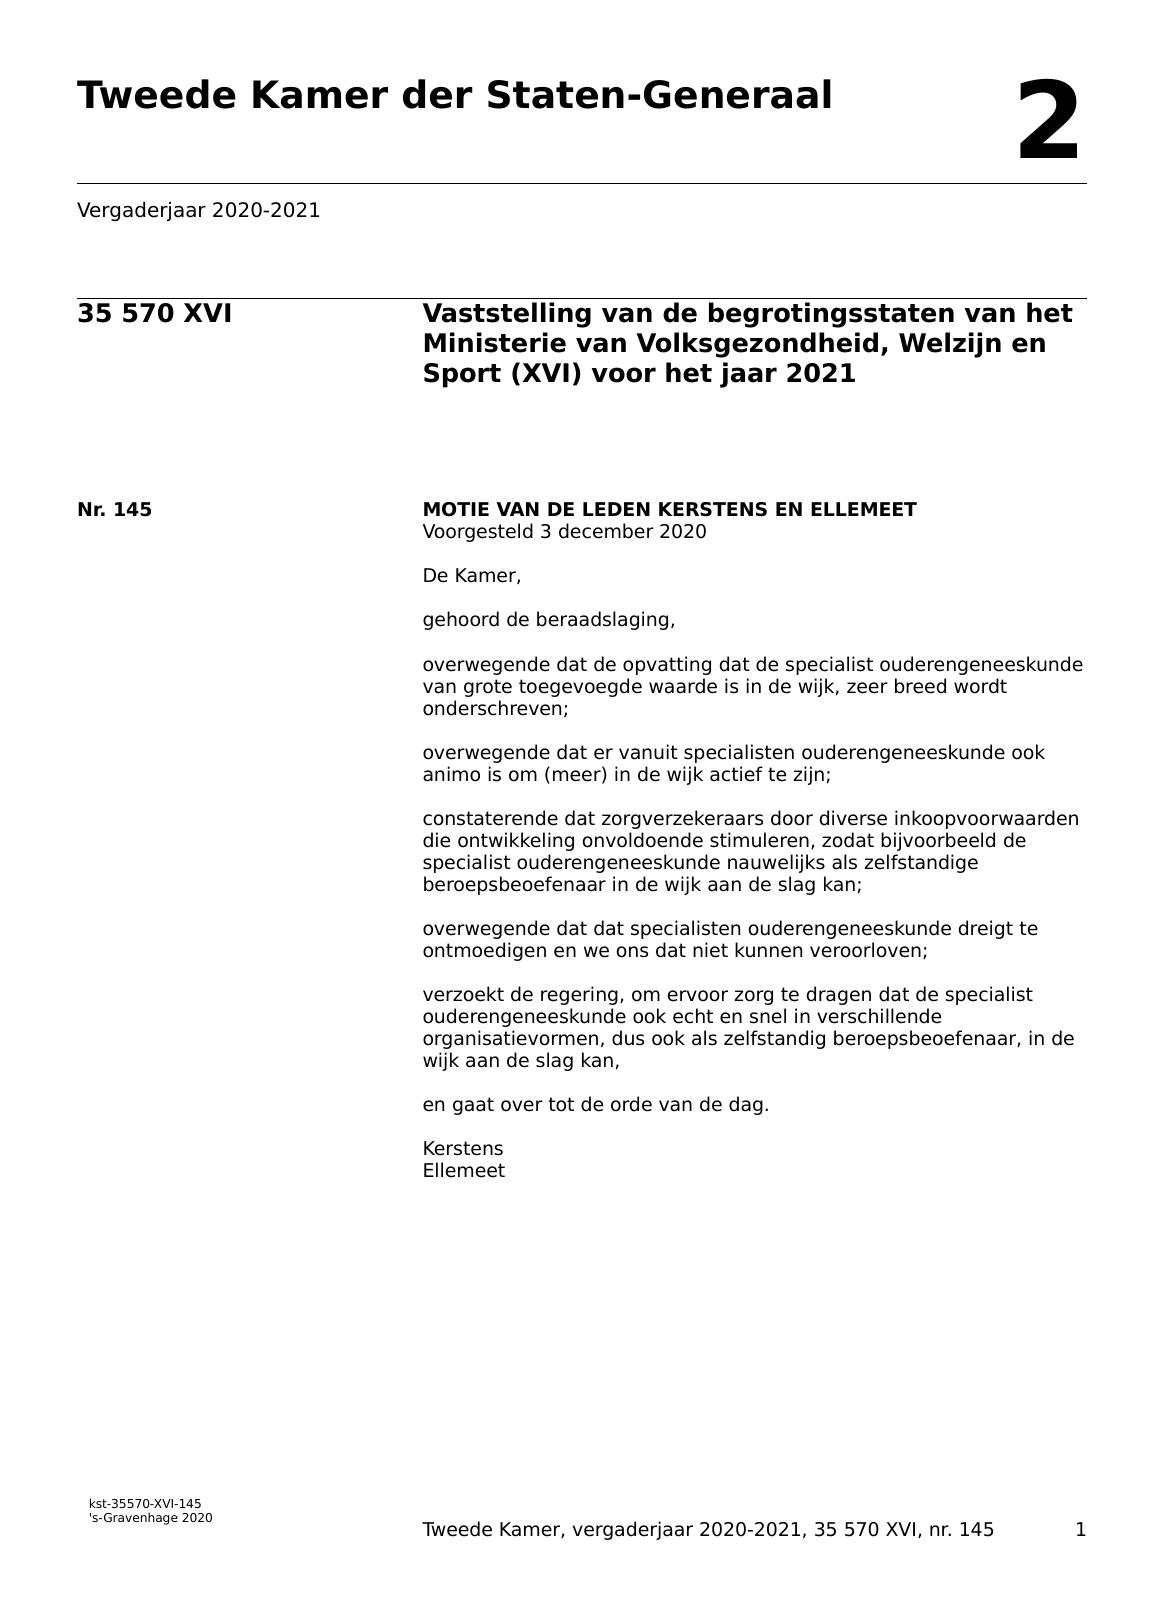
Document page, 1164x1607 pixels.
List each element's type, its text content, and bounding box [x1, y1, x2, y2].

table_header 2 [886, 59, 1087, 183]
subtitle Nr. 145 MOTIE VAN DE LEDEN KERSTENS EN ELLEMEET [77, 499, 1087, 521]
table_cell Vergaderjaar 2020-2021 [77, 184, 1087, 298]
text kst-35570-XVI-145 [88, 1497, 323, 1511]
text Ellemeet [422, 1160, 1087, 1182]
text gehoord de beraadslaging, [422, 609, 1087, 631]
text verzoekt de regering, om ervoor zorg te dragen dat de specialist ouderengeneeskunde ook echt en snel in verschillende organisatievormen, dus ook als zelfstandig beroepsbeoefenaar, in de wijk aan de slag kan, [422, 984, 1087, 1072]
text overwegende dat er vanuit specialisten ouderengeneeskunde ook animo is om (meer) in de wijk actief te zijn; [422, 742, 1087, 786]
text overwegende dat de opvatting dat de specialist ouderengeneeskunde van grote toegevoegde waarde is in de wijk, zeer breed wordt onderschreven; [422, 653, 1087, 719]
text Kerstens [422, 1138, 1087, 1160]
table_header Tweede Kamer der Staten-Generaal [77, 59, 886, 183]
text overwegende dat dat specialisten ouderengeneeskunde dreigt te ontmoedigen en we ons dat niet kunnen veroorloven; [422, 918, 1087, 962]
subtitle 35 570 XVI Vaststelling van de begrotingsstaten van het Ministerie van Volksgezondheid, Welzijn en Sport (XVI) voor het jaar 2021 [77, 299, 1087, 388]
text De Kamer, [422, 565, 1087, 587]
text constaterende dat zorgverzekeraars door diverse inkoopvoorwaarden die ontwikkeling onvoldoende stimuleren, zodat bijvoorbeeld de specialist ouderengeneeskunde nauwelijks als zelfstandige beroepsbeoefenaar in de wijk aan de slag kan; [422, 808, 1087, 896]
text Voorgesteld 3 december 2020 [422, 521, 1087, 543]
text en gaat over tot de orde van de dag. [422, 1094, 1087, 1116]
text 's-Gravenhage 2020 [88, 1511, 323, 1525]
